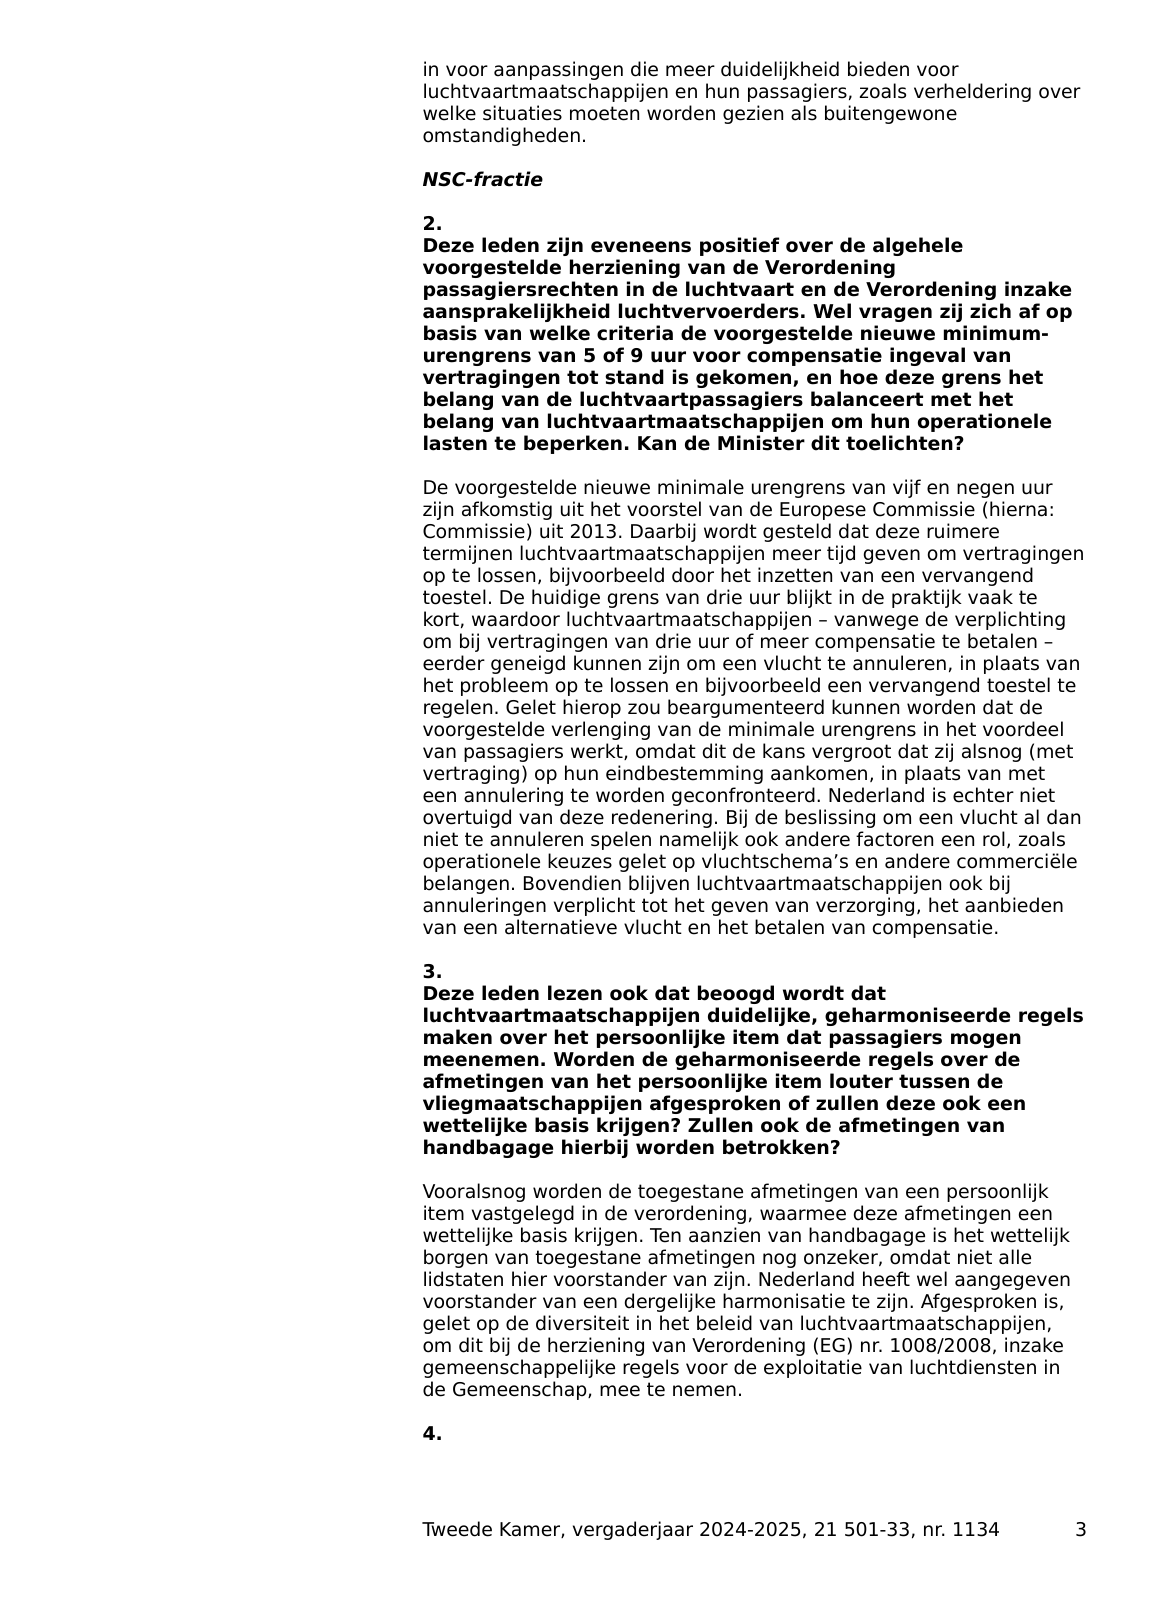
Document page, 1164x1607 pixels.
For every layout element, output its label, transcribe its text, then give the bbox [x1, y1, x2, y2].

text 4. [422, 1423, 1087, 1445]
text in voor aanpassingen die meer duidelijkheid bieden voor luchtvaartmaatschappijen en hun passagiers, zoals verheldering over welke situaties moeten worden gezien als buitengewone omstandigheden. [422, 59, 1087, 147]
text Vooralsnog worden de toegestane afmetingen van een persoonlijk item vastgelegd in de verordening, waarmee deze afmetingen een wettelijke basis krijgen. Ten aanzien van handbagage is het wettelijk borgen van toegestane afmetingen nog onzeker, omdat niet alle lidstaten hier voorstander van zijn. Nederland heeft wel aangegeven voorstander van een dergelijke harmonisatie te zijn. Afgesproken is, gelet op de diversiteit in het beleid van luchtvaartmaatschappijen, om dit bij de herziening van Verordening (EG) nr. 1008/2008, inzake gemeenschappelijke regels voor de exploitatie van luchtdiensten in de Gemeenschap, mee te nemen. [422, 1181, 1087, 1401]
text Deze leden lezen ook dat beoogd wordt dat luchtvaartmaatschappijen duidelijke, geharmoniseerde regels maken over het persoonlijke item dat passagiers mogen meenemen. Worden de geharmoniseerde regels over de afmetingen van het persoonlijke item louter tussen de vliegmaatschappijen afgesproken of zullen deze ook een wettelijke basis krijgen? Zullen ook de afmetingen van handbagage hierbij worden betrokken? [422, 983, 1087, 1159]
text 3. [422, 961, 1087, 983]
text Deze leden zijn eveneens positief over de algehele voorgestelde herziening van de Verordening passagiersrechten in de luchtvaart en de Verordening inzake aansprakelijkheid luchtvervoerders. Wel vragen zij zich af op basis van welke criteria de voorgestelde nieuwe minimum-urengrens van 5 of 9 uur voor compensatie ingeval van vertragingen tot stand is gekomen, en hoe deze grens het belang van de luchtvaartpassagiers balanceert met het belang van luchtvaartmaatschappijen om hun operationele lasten te beperken. Kan de Minister dit toelichten? [422, 235, 1087, 455]
text De voorgestelde nieuwe minimale urengrens van vijf en negen uur zijn afkomstig uit het voorstel van de Europese Commissie (hierna: Commissie) uit 2013. Daarbij wordt gesteld dat deze ruimere termijnen luchtvaartmaatschappijen meer tijd geven om vertragingen op te lossen, bijvoorbeeld door het inzetten van een vervangend toestel. De huidige grens van drie uur blijkt in de praktijk vaak te kort, waardoor luchtvaartmaatschappijen – vanwege de verplichting om bij vertragingen van drie uur of meer compensatie te betalen – eerder geneigd kunnen zijn om een vlucht te annuleren, in plaats van het probleem op te lossen en bijvoorbeeld een vervangend toestel te regelen. Gelet hierop zou beargumenteerd kunnen worden dat de voorgestelde verlenging van de minimale urengrens in het voordeel van passagiers werkt, omdat dit de kans vergroot dat zij alsnog (met vertraging) op hun eindbestemming aankomen, in plaats van met een annulering te worden geconfronteerd. Nederland is echter niet overtuigd van deze redenering. Bij de beslissing om een vlucht al dan niet te annuleren spelen namelijk ook andere factoren een rol, zoals operationele keuzes gelet op vluchtschema’s en andere commerciële belangen. Bovendien blijven luchtvaartmaatschappijen ook bij annuleringen verplicht tot het geven van verzorging, het aanbieden van een alternatieve vlucht en het betalen van compensatie. [422, 477, 1087, 939]
subtitle NSC-fractie [422, 169, 1087, 191]
text 2. [422, 213, 1087, 235]
